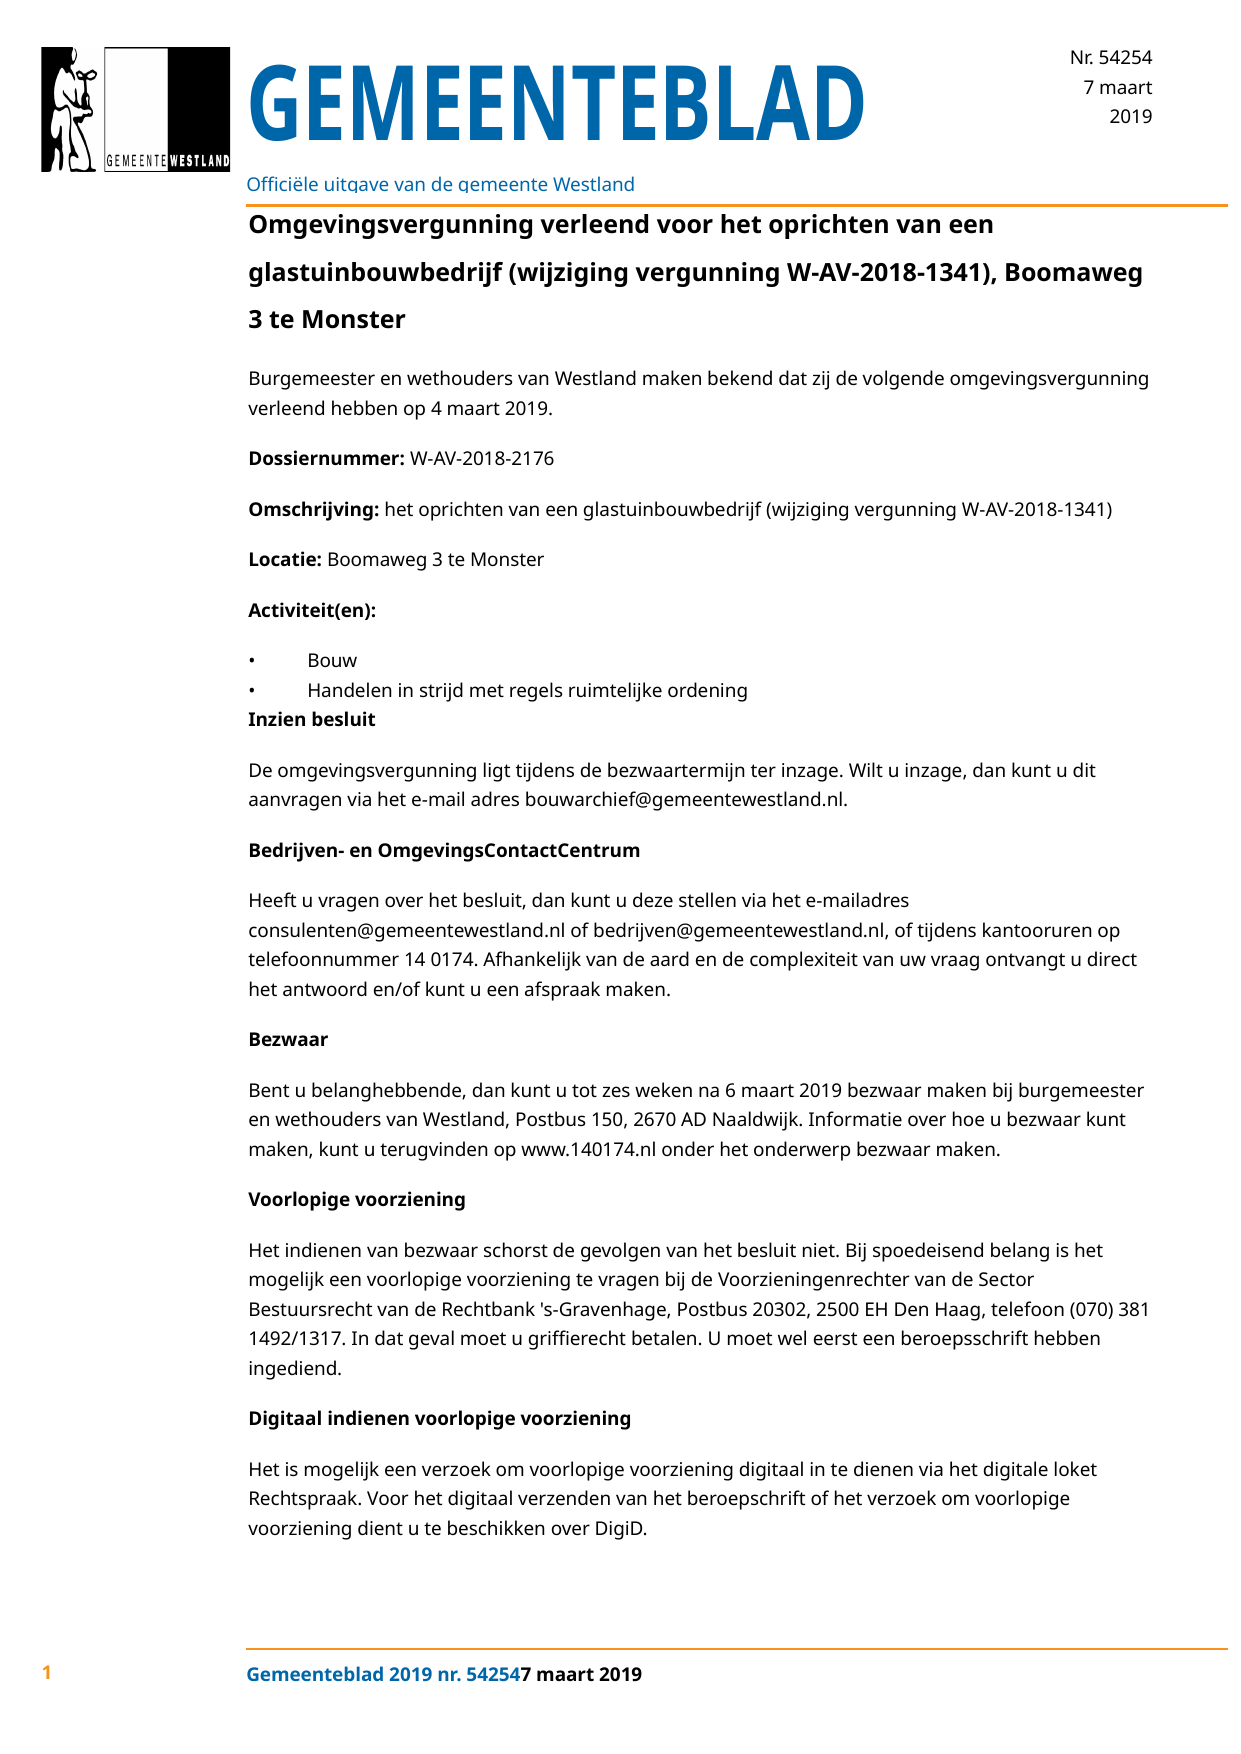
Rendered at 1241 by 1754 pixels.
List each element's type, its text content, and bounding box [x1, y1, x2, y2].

text De omgevingsvergunning ligt tijdens de bezwaartermijn ter inzage. Wilt u inzage, dan kunt u dit aanvragen via het e-mail adres bouwarchief@gemeentewestland.nl. [248, 757, 1152, 812]
text Locatie: Boomaweg 3 te Monster [248, 546, 1152, 572]
text Omgevingsvergunning verleend voor het oprichten van een glastuinbouwbedrijf (wijziging vergunning W-AV-2018-1341), Boomaweg 3 te Monster [248, 207, 1152, 336]
text Burgemeester en wethouders van Westland maken bekend dat zij de volgende omgevingsvergunning verleend hebben op 4 maart 2019. [248, 366, 1152, 421]
text Heeft u vragen over het besluit, dan kunt u deze stellen via het e-mailadres consulenten@gemeentewestland.nl of bedrijven@gemeentewestland.nl, of tijdens kantooruren op telefoonnummer 14 0174. Afhankelijk van de aard en de complexiteit van uw vraag ontvangt u direct het antwoord en/of kunt u een afspraak maken. [248, 887, 1152, 1002]
text Het is mogelijk een verzoek om voorlopige voorziening digitaal in te dienen via het digitale loket Rechtspraak. Voor het digitaal verzenden van het beroepschrift of het verzoek om voorlopige voorziening dient u te beschikken over DigiD. [248, 1456, 1152, 1541]
text Dossiernummer: W-AV-2018-2176 [248, 446, 1152, 471]
text Bezwaar [248, 1026, 1152, 1052]
text Voorlopige voorziening [248, 1186, 1152, 1212]
list Bouw [248, 647, 1152, 673]
text Activiteit(en): [248, 597, 1152, 622]
picture [41, 47, 231, 172]
text Bent u belanghebbende, dan kunt u tot zes weken na 6 maart 2019 bezwaar maken bij burgemeester en wethouders van Westland, Postbus 150, 2670 AD Naaldwijk. Informatie over hoe u bezwaar kunt maken, kunt u terugvinden op www.140174.nl onder het onderwerp bezwaar maken. [248, 1077, 1152, 1162]
text Bedrijven- en OmgevingsContactCentrum [248, 837, 1152, 862]
text Omschrijving: het oprichten van een glastuinbouwbedrijf (wijziging vergunning W-AV-2018-1341) [248, 496, 1152, 522]
list Handelen in strijd met regels ruimtelijke ordening [248, 677, 1152, 702]
text Het indienen van bezwaar schorst de gevolgen van het besluit niet. Bij spoedeisend belang is het mogelijk een voorlopige voorziening te vragen bij de Voorzieningenrechter van de Sector Bestuursrecht van de Rechtbank 's-Gravenhage, Postbus 20302, 2500 EH Den Haag, telefoon (070) 381 1492/1317. In dat geval moet u griffierecht betalen. U moet wel eerst een beroepsschrift hebben ingediend. [248, 1237, 1152, 1381]
text Digitaal indienen voorlopige voorziening [248, 1406, 1152, 1431]
text Inzien besluit [248, 706, 1152, 732]
